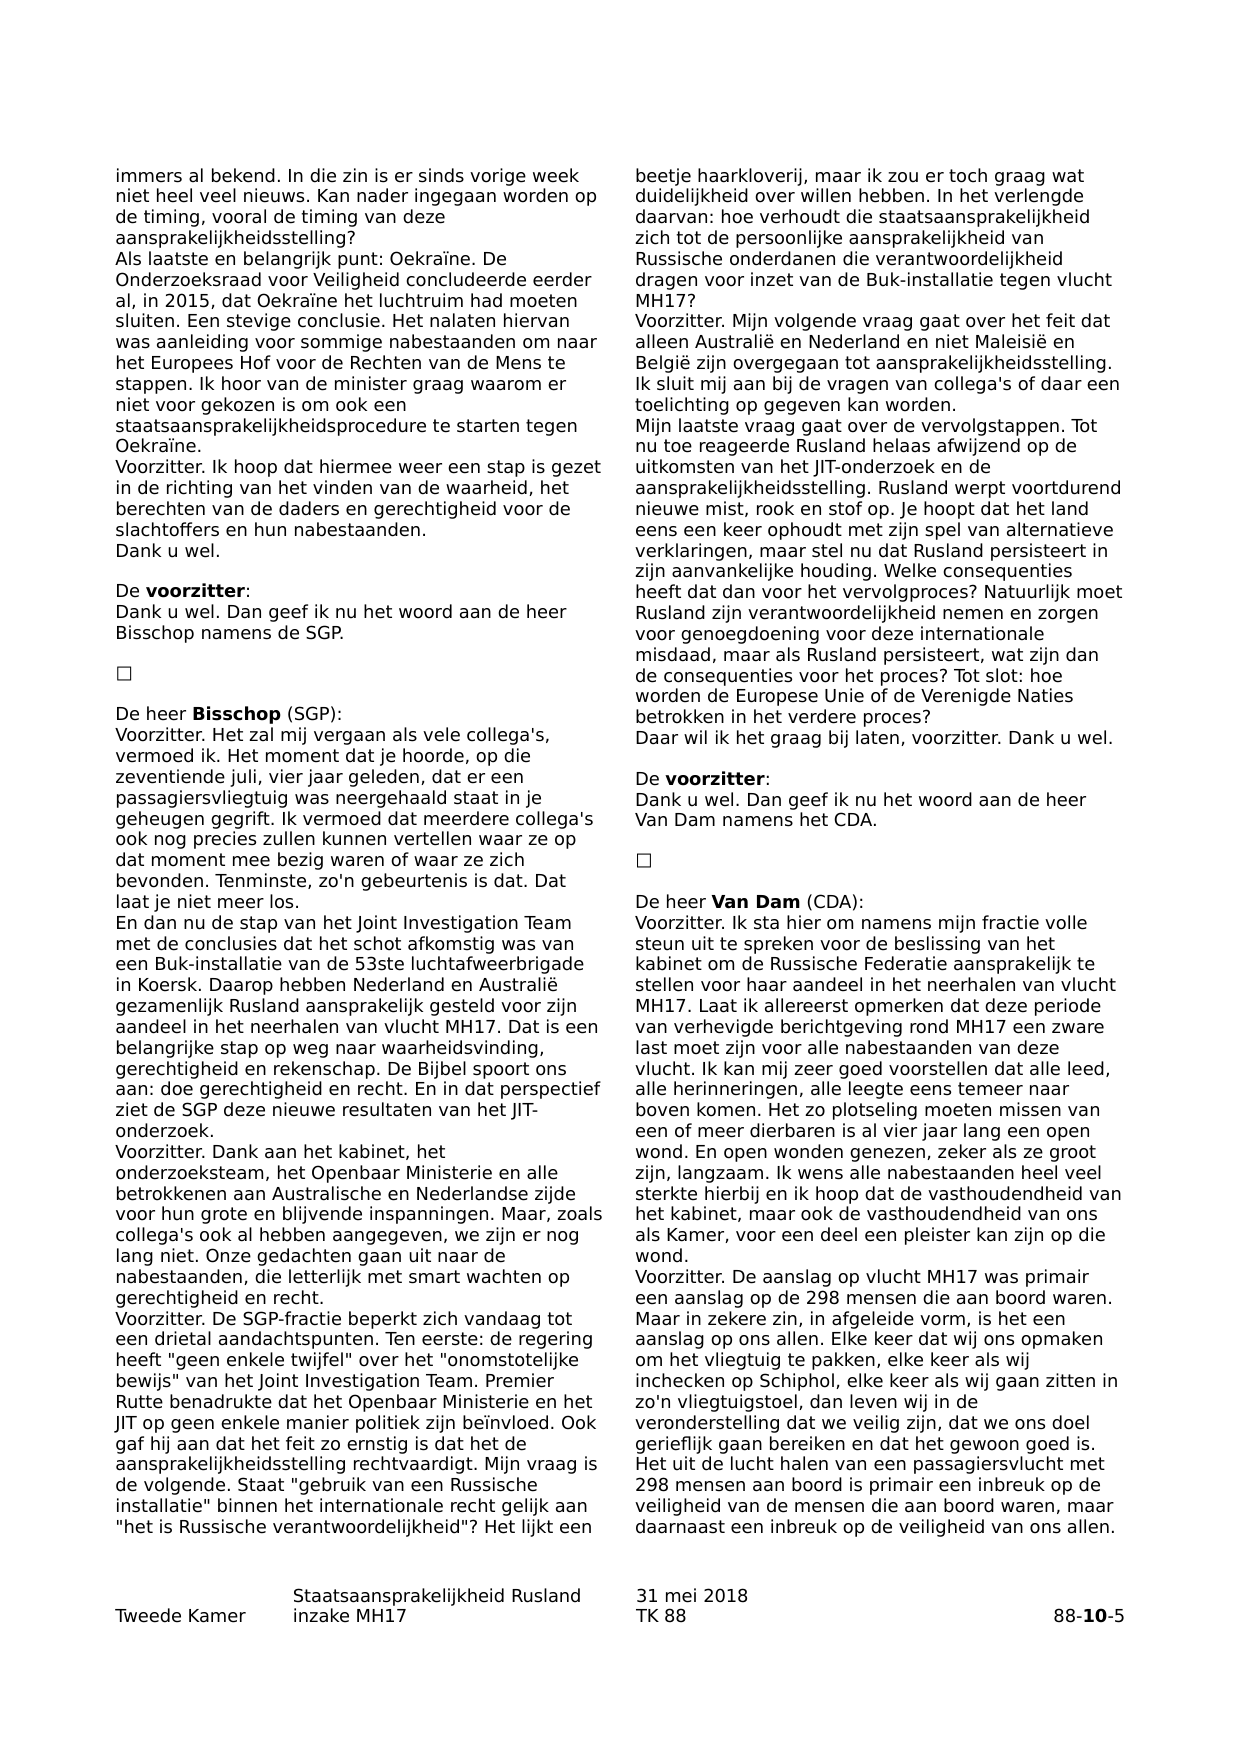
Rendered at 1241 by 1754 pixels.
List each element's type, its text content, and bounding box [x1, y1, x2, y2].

text Voorzitter. Het zal mij vergaan als vele collega's, vermoed ik. Het moment dat je hoorde, op die zeventiende juli, vier jaar geleden, dat er een passagiersvliegtuig was neergehaald staat in je geheugen gegrift. Ik vermoed dat meerdere collega's ook nog precies zullen kunnen vertellen waar ze op dat moment mee bezig waren of waar ze zich bevonden. Tenminste, zo'n gebeurtenis is dat. Dat laat je niet meer los. [115, 725, 605, 912]
text Als laatste en belangrijk punt: Oekraïne. De Onderzoeksraad voor Veiligheid concludeerde eerder al, in 2015, dat Oekraïne het luchtruim had moeten sluiten. Een stevige conclusie. Het nalaten hiervan was aanleiding voor sommige nabestaanden om naar het Europees Hof voor de Rechten van de Mens te stappen. Ik hoor van de minister graag waarom er niet voor gekozen is om ook een staatsaansprakelijkheidsprocedure te starten tegen Oekraïne. [115, 249, 605, 457]
text ⬜ [115, 663, 605, 684]
text ⬜ [635, 851, 1125, 872]
text Voorzitter. De SGP-fractie beperkt zich vandaag tot een drietal aandachtspunten. Ten eerste: de regering heeft "geen enkele twijfel" over het "onomstotelijke bewijs" van het Joint Investigation Team. Premier Rutte benadrukte dat het Openbaar Ministerie en het JIT op geen enkele manier politiek zijn beïnvloed. Ook gaf hij aan dat het feit zo ernstig is dat het de aansprakelijkheidsstelling rechtvaardigt. Mijn vraag is de volgende. Staat "gebruik van een Russische installatie" binnen het internationale recht gelijk aan "het is Russische verantwoordelijkheid"? Het lijkt een [115, 1308, 605, 1537]
text De heer Van Dam (CDA): [635, 892, 1125, 912]
text immers al bekend. In die zin is er sinds vorige week niet heel veel nieuws. Kan nader ingegaan worden op de timing, vooral de timing van deze aansprakelijkheidsstelling? [115, 165, 605, 249]
text beetje haarkloverij, maar ik zou er toch graag wat duidelijkheid over willen hebben. In het verlengde daarvan: hoe verhoudt die staatsaansprakelijkheid zich tot de persoonlijke aansprakelijkheid van Russische onderdanen die verantwoordelijkheid dragen voor inzet van de Buk-installatie tegen vlucht MH17? [635, 165, 1125, 311]
text De voorzitter: [115, 581, 605, 602]
text Dank u wel. Dan geef ik nu het woord aan de heer Bisschop namens de SGP. [115, 602, 605, 643]
text Mijn laatste vraag gaat over de vervolgstappen. Tot nu toe reageerde Rusland helaas afwijzend op de uitkomsten van het JIT-onderzoek en de aansprakelijkheidsstelling. Rusland werpt voortdurend nieuwe mist, rook en stof op. Je hoopt dat het land eens een keer ophoudt met zijn spel van alternatieve verklaringen, maar stel nu dat Rusland persisteert in zijn aanvankelijke houding. Welke consequenties heeft dat dan voor het vervolgproces? Natuurlijk moet Rusland zijn verantwoordelijkheid nemen en zorgen voor genoegdoening voor deze internationale misdaad, maar als Rusland persisteert, wat zijn dan de consequenties voor het proces? Tot slot: hoe worden de Europese Unie of de Verenigde Naties betrokken in het verdere proces? [635, 415, 1125, 728]
text De heer Bisschop (SGP): [115, 704, 605, 725]
text Voorzitter. Mijn volgende vraag gaat over het feit dat alleen Australië en Nederland en niet Maleisië en België zijn overgegaan tot aansprakelijkheidsstelling. Ik sluit mij aan bij de vragen van collega's of daar een toelichting op gegeven kan worden. [635, 311, 1125, 415]
text Daar wil ik het graag bij laten, voorzitter. Dank u wel. [635, 728, 1125, 749]
text Voorzitter. De aanslag op vlucht MH17 was primair een aanslag op de 298 mensen die aan boord waren. Maar in zekere zin, in afgeleide vorm, is het een aanslag op ons allen. Elke keer dat wij ons opmaken om het vliegtuig te pakken, elke keer als wij inchecken op Schiphol, elke keer als wij gaan zitten in zo'n vliegtuigstoel, dan leven wij in de veronderstelling dat we veilig zijn, dat we ons doel gerieflijk gaan bereiken en dat het gewoon goed is. Het uit de lucht halen van een passagiersvlucht met 298 mensen aan boord is primair een inbreuk op de veiligheid van de mensen die aan boord waren, maar daarnaast een inbreuk op de veiligheid van ons allen. [635, 1267, 1125, 1537]
text En dan nu de stap van het Joint Investigation Team met de conclusies dat het schot afkomstig was van een Buk-installatie van de 53ste luchtafweerbrigade in Koersk. Daarop hebben Nederland en Australië gezamenlijk Rusland aansprakelijk gesteld voor zijn aandeel in het neerhalen van vlucht MH17. Dat is een belangrijke stap op weg naar waarheidsvinding, gerechtigheid en rekenschap. De Bijbel spoort ons aan: doe gerechtigheid en recht. En in dat perspectief ziet de SGP deze nieuwe resultaten van het JIT-onderzoek. [115, 912, 605, 1142]
text Voorzitter. Dank aan het kabinet, het onderzoeksteam, het Openbaar Ministerie en alle betrokkenen aan Australische en Nederlandse zijde voor hun grote en blijvende inspanningen. Maar, zoals collega's ook al hebben aangegeven, we zijn er nog lang niet. Onze gedachten gaan uit naar de nabestaanden, die letterlijk met smart wachten op gerechtigheid en recht. [115, 1142, 605, 1308]
text Voorzitter. Ik hoop dat hiermee weer een stap is gezet in de richting van het vinden van de waarheid, het berechten van de daders en gerechtigheid voor de slachtoffers en hun nabestaanden. [115, 457, 605, 540]
text Dank u wel. [115, 540, 605, 561]
text De voorzitter: [635, 769, 1125, 789]
text Dank u wel. Dan geef ik nu het woord aan de heer Van Dam namens het CDA. [635, 789, 1125, 831]
text Voorzitter. Ik sta hier om namens mijn fractie volle steun uit te spreken voor de beslissing van het kabinet om de Russische Federatie aansprakelijk te stellen voor haar aandeel in het neerhalen van vlucht MH17. Laat ik allereerst opmerken dat deze periode van verhevigde berichtgeving rond MH17 een zware last moet zijn voor alle nabestaanden van deze vlucht. Ik kan mij zeer goed voorstellen dat alle leed, alle herinneringen, alle leegte eens temeer naar boven komen. Het zo plotseling moeten missen van een of meer dierbaren is al vier jaar lang een open wond. En open wonden genezen, zeker als ze groot zijn, langzaam. Ik wens alle nabestaanden heel veel sterkte hierbij en ik hoop dat de vasthoudendheid van het kabinet, maar ook de vasthoudendheid van ons als Kamer, voor een deel een pleister kan zijn op die wond. [635, 912, 1125, 1267]
